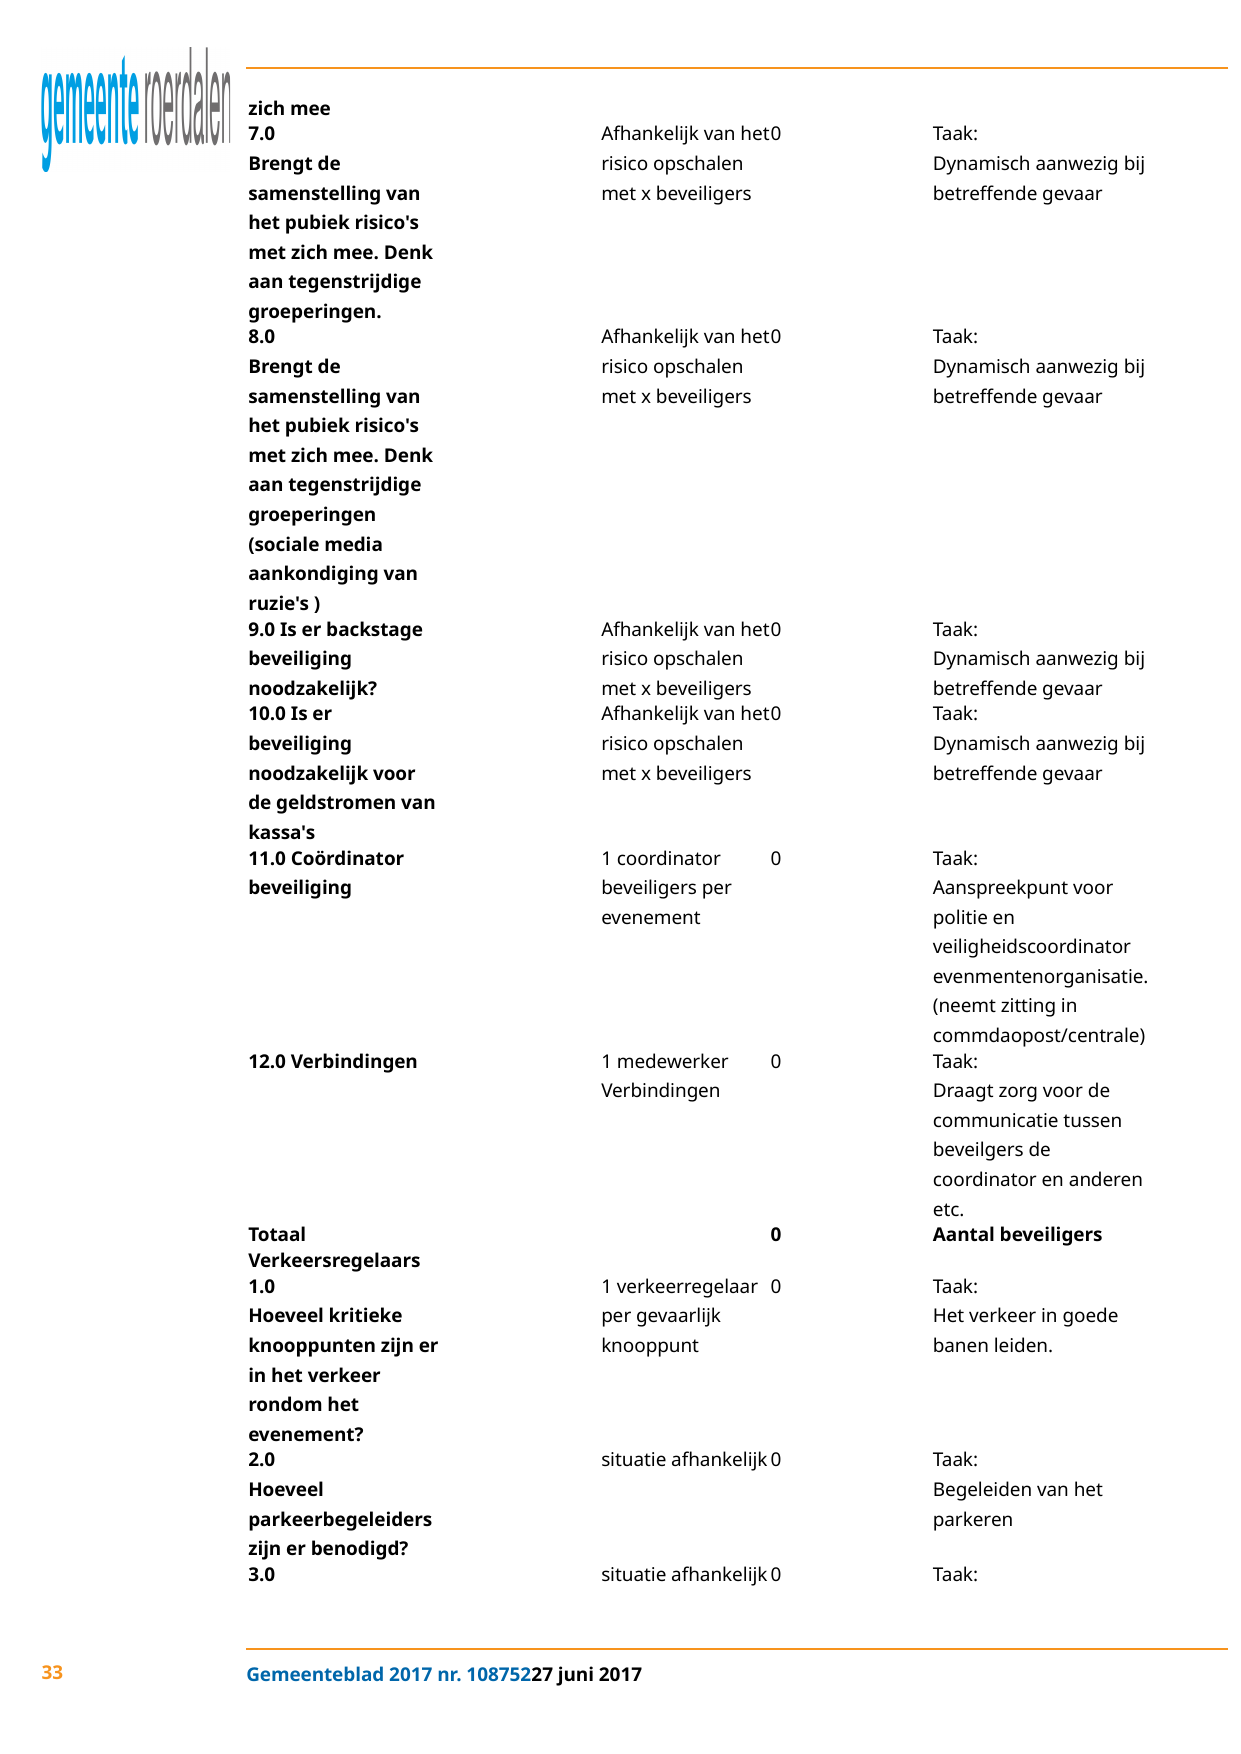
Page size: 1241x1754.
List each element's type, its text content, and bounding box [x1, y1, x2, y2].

table_cell Taak: Dynamisch aanwezig bij betreffende gevaar [933, 324, 1152, 616]
table_cell 1 coordinator beveiligers per evenement [601, 845, 770, 1048]
table_cell [770, 95, 933, 121]
table_cell Afhankelijk van het risico opschalen met x beveiligers [601, 324, 770, 616]
picture [41, 47, 231, 172]
table_cell 7.0 Brengt de samenstelling van het pubiek risico's met zich mee. Denk aan tegenstrijdige groeperingen. [248, 121, 438, 324]
table_cell Taak: Het verkeer in goede banen leiden. [933, 1273, 1152, 1447]
table_cell [439, 121, 601, 324]
table_cell Totaal [248, 1222, 770, 1247]
table_cell 0 [770, 701, 933, 845]
table_cell 0 [770, 1561, 933, 1587]
table_cell Afhankelijk van het risico opschalen met x beveiligers [601, 701, 770, 845]
table_cell Taak: Draagt zorg voor de communicatie tussen beveilgers de coordinator en anderen etc. [933, 1048, 1152, 1222]
table_cell 12.0 Verbindingen [248, 1048, 438, 1222]
picture [41, 134, 48, 172]
table_cell [439, 95, 601, 121]
table_cell [439, 701, 601, 845]
table_cell 1.0 Hoeveel kritieke knooppunten zijn er in het verkeer rondom het evenement? [248, 1273, 438, 1447]
table_cell [601, 95, 770, 121]
table_cell [439, 616, 601, 701]
table_cell situatie afhankelijk [601, 1561, 770, 1587]
table_cell [439, 1273, 601, 1447]
table_cell Taak: Dynamisch aanwezig bij betreffende gevaar [933, 121, 1152, 324]
table_cell 9.0 Is er backstage beveiliging noodzakelijk? [248, 616, 438, 701]
table_cell Taak: Aanspreekpunt voor politie en veiligheidscoordinator evenmentenorganisatie. (neemt zitting in commdaopost/centrale) [933, 845, 1152, 1048]
table_cell [439, 1447, 601, 1561]
table_cell [439, 845, 601, 1048]
table_cell 3.0 [248, 1561, 438, 1587]
table_cell 0 [770, 1222, 933, 1247]
table_cell Taak: Dynamisch aanwezig bij betreffende gevaar [933, 701, 1152, 845]
table_cell [439, 1048, 601, 1222]
table_cell 1 medewerker Verbindingen [601, 1048, 770, 1222]
table_cell 0 [770, 845, 933, 1048]
table_cell [439, 1561, 601, 1587]
table_cell Taak: [933, 1561, 1152, 1587]
table_cell 1 verkeerregelaar per gevaarlijk knooppunt [601, 1273, 770, 1447]
table_cell Taak: Begeleiden van het parkeren [933, 1447, 1152, 1561]
table_cell Aantal beveiligers [933, 1222, 1152, 1247]
table_cell 10.0 Is er beveiliging noodzakelijk voor de geldstromen van kassa's [248, 701, 438, 845]
table_cell 0 [770, 324, 933, 616]
table_cell 8.0 Brengt de samenstelling van het pubiek risico's met zich mee. Denk aan tegenstrijdige groeperingen (sociale media aankondiging van ruzie's ) [248, 324, 438, 616]
table_cell Verkeersregelaars [248, 1247, 1152, 1273]
table_cell Afhankelijk van het risico opschalen met x beveiligers [601, 121, 770, 324]
table_cell 0 [770, 1273, 933, 1447]
table_cell 2.0 Hoeveel parkeerbegeleiders zijn er benodigd? [248, 1447, 438, 1561]
table_cell 0 [770, 1447, 933, 1561]
table_cell 0 [770, 121, 933, 324]
table_cell Taak: Dynamisch aanwezig bij betreffende gevaar [933, 616, 1152, 701]
table_cell Afhankelijk van het risico opschalen met x beveiligers [601, 616, 770, 701]
table_cell [439, 324, 601, 616]
table_cell situatie afhankelijk [601, 1447, 770, 1561]
table_cell 0 [770, 1048, 933, 1222]
table_cell zich mee [248, 95, 438, 121]
table_cell 0 [770, 616, 933, 701]
table_cell 11.0 Coördinator beveiliging [248, 845, 438, 1048]
table_cell [933, 95, 1152, 121]
